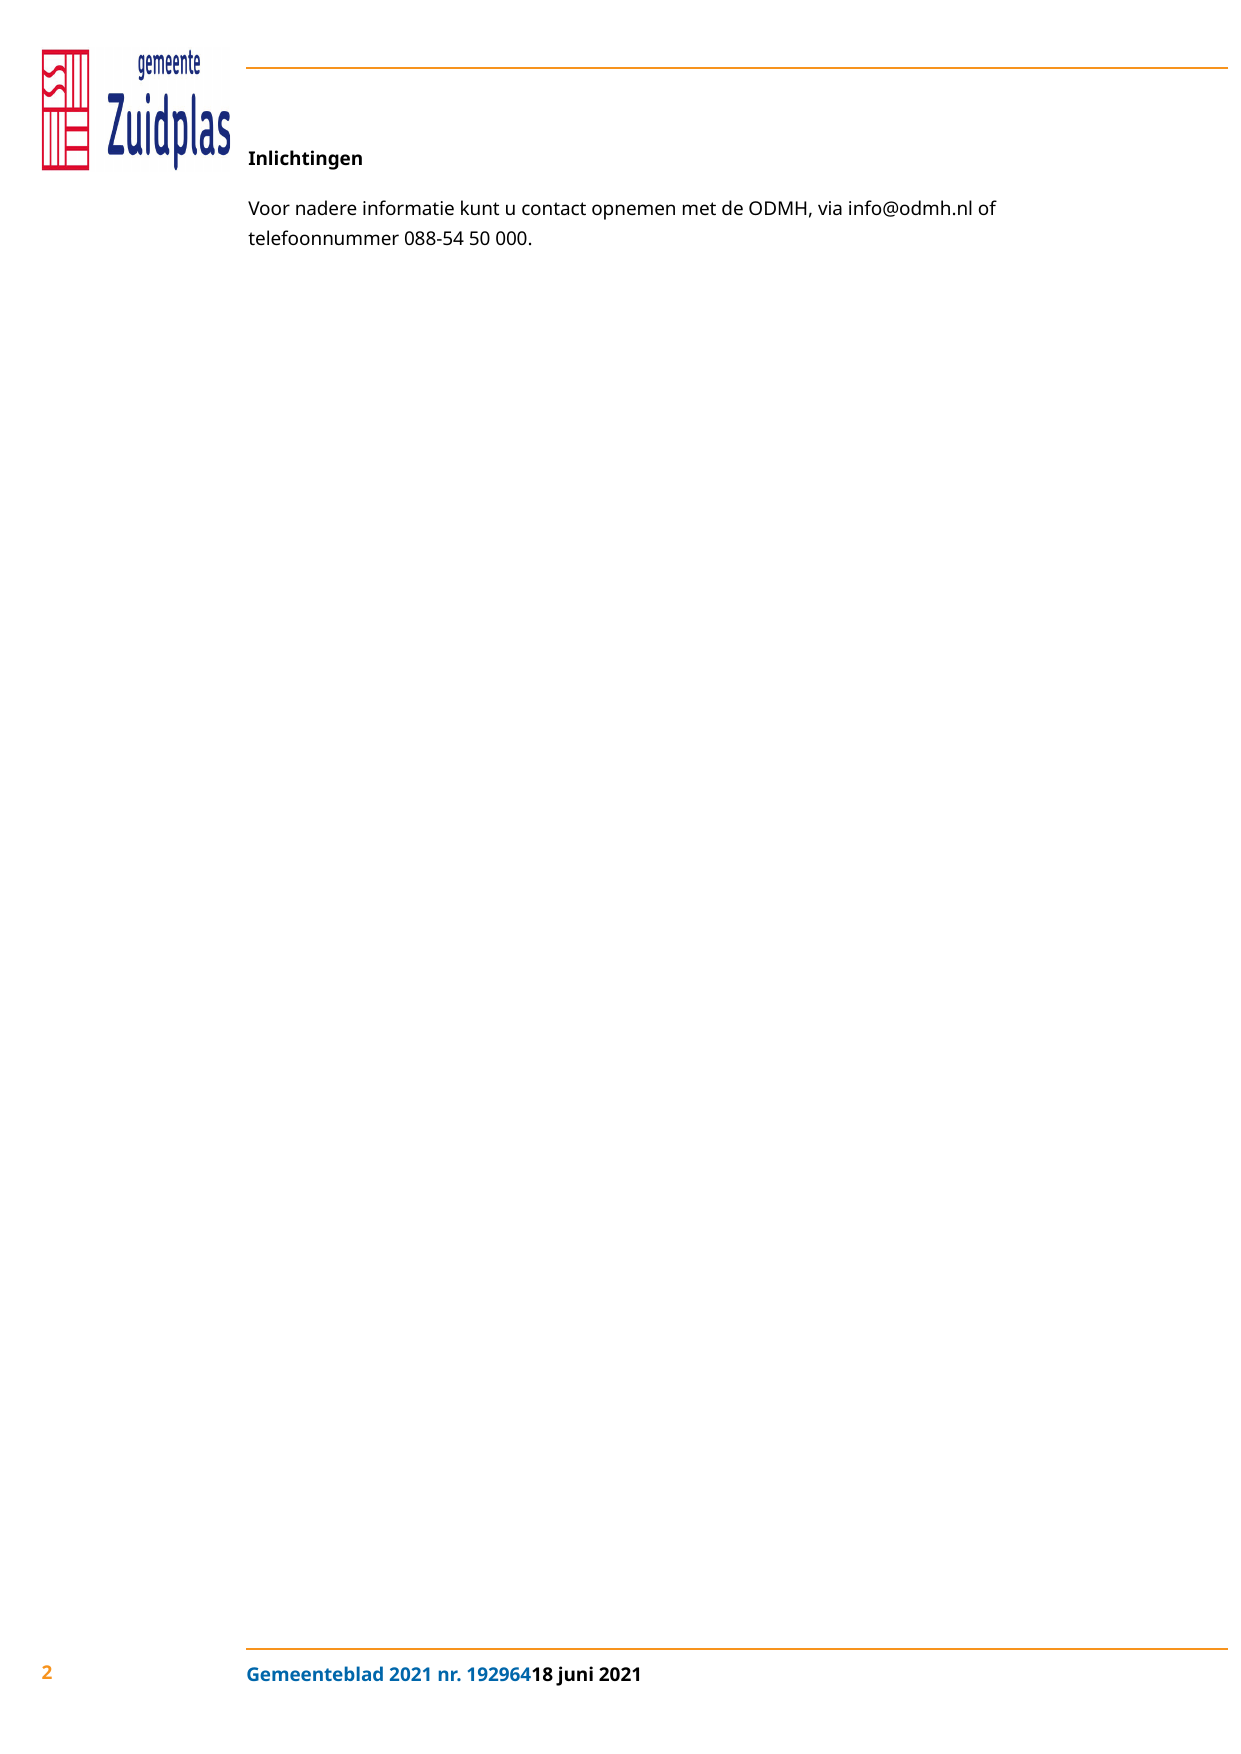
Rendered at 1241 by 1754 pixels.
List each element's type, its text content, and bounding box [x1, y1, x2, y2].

text Voor nadere informatie kunt u contact opnemen met de ODMH, via info@odmh.nl of telefoonnummer 088-54 50 000. [248, 196, 1152, 251]
picture [41, 47, 231, 172]
text Inlichtingen [248, 145, 1152, 171]
